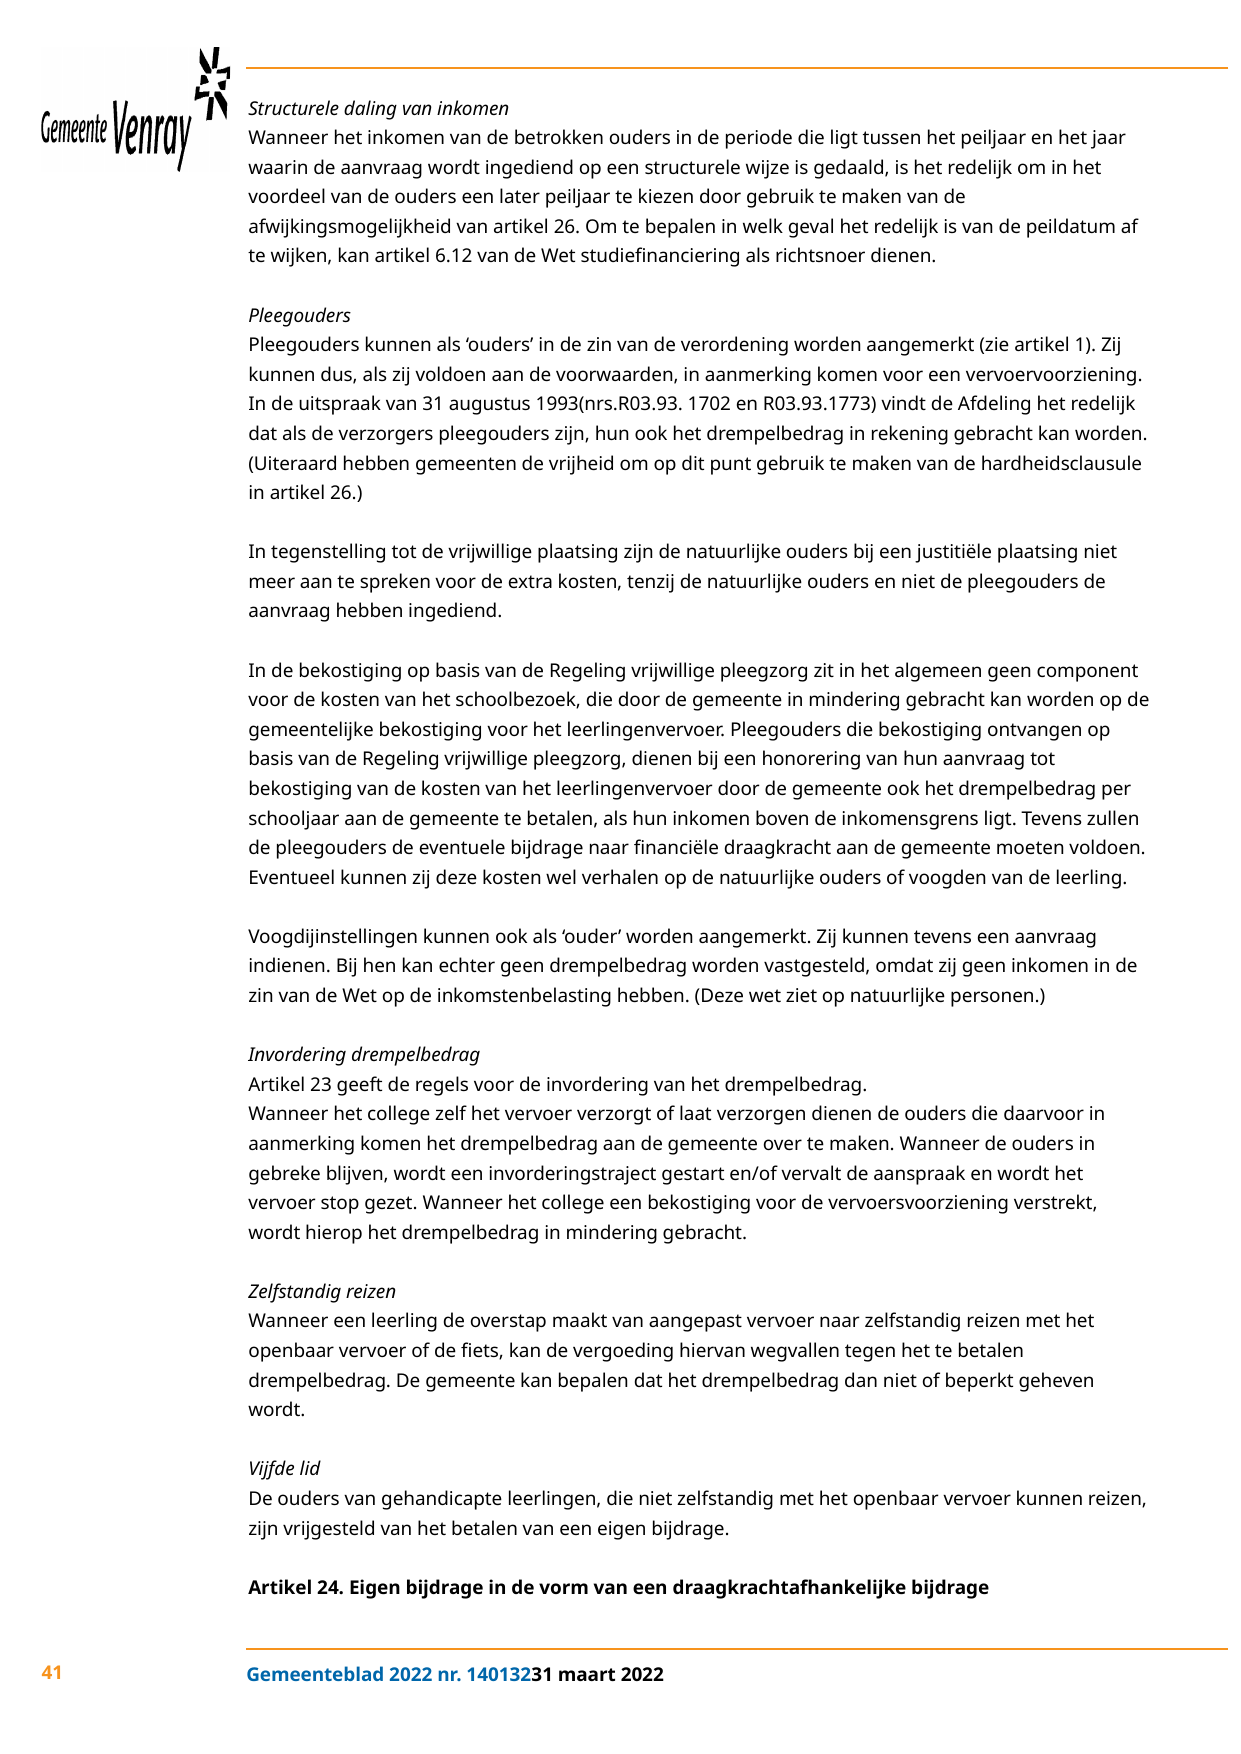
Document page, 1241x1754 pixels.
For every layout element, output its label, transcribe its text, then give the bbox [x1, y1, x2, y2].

text In de bekostiging op basis van de Regeling vrijwillige pleegzorg zit in het algemeen geen component voor de kosten van het schoolbezoek, die door de gemeente in mindering gebracht kan worden op de gemeentelijke bekostiging voor het leerlingenvervoer. Pleegouders die bekostiging ontvangen op basis van de Regeling vrijwillige pleegzorg, dienen bij een honorering van hun aanvraag tot bekostiging van de kosten van het leerlingenvervoer door de gemeente ook het drempelbedrag per schooljaar aan de gemeente te betalen, als hun inkomen boven de inkomensgrens ligt. Tevens zullen de pleegouders de eventuele bijdrage naar financiële draagkracht aan de gemeente moeten voldoen. Eventueel kunnen zij deze kosten wel verhalen op de natuurlijke ouders of voogden van de leerling. [248, 657, 1152, 890]
text Artikel 23 geeft de regels voor de invordering van het drempelbedrag. [248, 1071, 1152, 1097]
text De ouders van gehandicapte leerlingen, die niet zelfstandig met het openbaar vervoer kunnen reizen, zijn vrijgesteld van het betalen van een eigen bijdrage. [248, 1485, 1152, 1541]
text Wanneer een leerling de overstap maakt van aangepast vervoer naar zelfstandig reizen met het openbaar vervoer of de fiets, kan de vergoeding hiervan wegvallen tegen het te betalen drempelbedrag. De gemeente kan bepalen dat het drempelbedrag dan niet of beperkt geheven wordt. [248, 1308, 1152, 1422]
text Voogdijinstellingen kunnen ook als ‘ouder’ worden aangemerkt. Zij kunnen tevens een aanvraag indienen. Bij hen kan echter geen drempelbedrag worden vastgesteld, omdat zij geen inkomen in de zin van de Wet op de inkomstenbelasting hebben. (Deze wet ziet op natuurlijke personen.) [248, 923, 1152, 1008]
text Vijfde lid [248, 1456, 1152, 1481]
text Pleegouders kunnen als ‘ouders’ in de zin van de verordening worden aangemerkt (zie artikel 1). Zij kunnen dus, als zij voldoen aan de voorwaarden, in aanmerking komen voor een vervoervoorziening. In de uitspraak van 31 augustus 1993(nrs.R03.93. 1702 en R03.93.1773) vindt de Afdeling het redelijk dat als de verzorgers pleegouders zijn, hun ook het drempelbedrag in rekening gebracht kan worden. (Uiteraard hebben gemeenten de vrijheid om op dit punt gebruik te maken van de hardheidsclausule in artikel 26.) [248, 331, 1152, 505]
picture [41, 47, 231, 172]
text Artikel 24. Eigen bijdrage in de vorm van een draagkrachtafhankelijke bijdrage [248, 1574, 1152, 1600]
text Wanneer het inkomen van de betrokken ouders in de periode die ligt tussen het peiljaar en het jaar waarin de aanvraag wordt ingediend op een structurele wijze is gedaald, is het redelijk om in het voordeel van de ouders een later peiljaar te kiezen door gebruik te maken van de afwijkingsmogelijkheid van artikel 26. Om te bepalen in welk geval het redelijk is van de peildatum af te wijken, kan artikel 6.12 van de Wet studiefinanciering als richtsnoer dienen. [248, 124, 1152, 268]
text Wanneer het college zelf het vervoer verzorgt of laat verzorgen dienen de ouders die daarvoor in aanmerking komen het drempelbedrag aan de gemeente over te maken. Wanneer de ouders in gebreke blijven, wordt een invorderingstraject gestart en/of vervalt de aanspraak en wordt het vervoer stop gezet. Wanneer het college een bekostiging voor de vervoersvoorziening verstrekt, wordt hierop het drempelbedrag in mindering gebracht. [248, 1101, 1152, 1245]
text Structurele daling van inkomen [248, 95, 1152, 121]
text Pleegouders [248, 302, 1152, 328]
text Zelfstandig reizen [248, 1278, 1152, 1304]
text Invordering drempelbedrag [248, 1041, 1152, 1067]
text In tegenstelling tot de vrijwillige plaatsing zijn de natuurlijke ouders bij een justitiële plaatsing niet meer aan te spreken voor de extra kosten, tenzij de natuurlijke ouders en niet de pleegouders de aanvraag hebben ingediend. [248, 538, 1152, 623]
